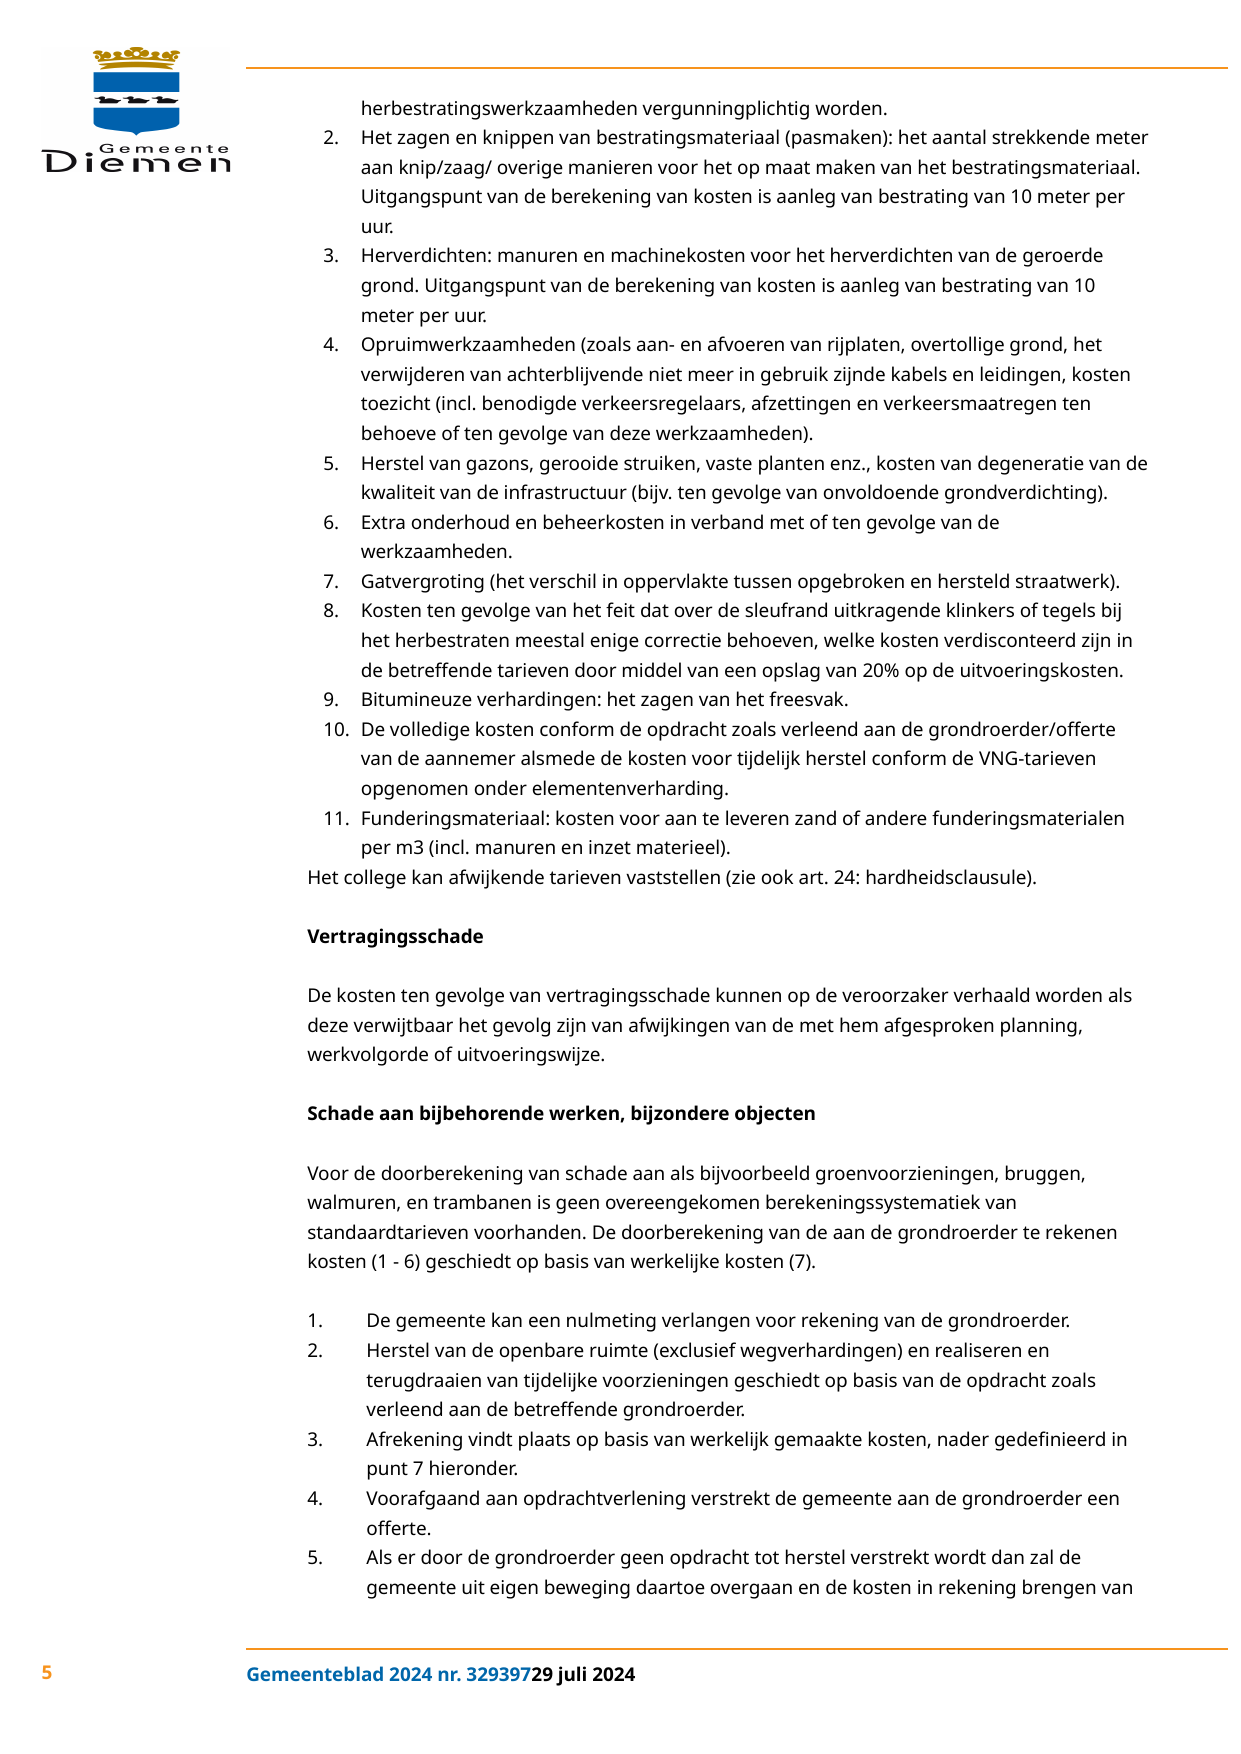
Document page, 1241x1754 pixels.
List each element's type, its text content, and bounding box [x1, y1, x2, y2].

list Bitumineuze verhardingen: het zagen van het freesvak. [323, 686, 1152, 712]
list Vertragingsschade [248, 923, 1152, 949]
list Kosten ten gevolge van het feit dat over de sleufrand uitkragende klinkers of tegels bij het herbestraten meestal enige correctie behoeven, welke kosten verdisconteerd zijn in de betreffende tarieven door middel van een opslag van 20% op de uitvoeringskosten. [323, 598, 1152, 683]
list Herstel van de openbare ruimte (exclusief wegverhardingen) en realiseren en terugdraaien van tijdelijke voorzieningen geschiedt op basis van de opdracht zoals verleend aan de betreffende grondroerder. [307, 1337, 1152, 1422]
list Als er door de grondroerder geen opdracht tot herstel verstrekt wordt dan zal de gemeente uit eigen beweging daartoe overgaan en de kosten in rekening brengen van [307, 1544, 1152, 1600]
picture [41, 47, 231, 172]
list Voor de doorberekening van schade aan als bijvoorbeeld groenvoorzieningen, bruggen, walmuren, en trambanen is geen overeengekomen berekeningssystematiek van standaardtarieven voorhanden. De doorberekening van de aan de grondroerder te rekenen kosten (1 - 6) geschiedt op basis van werkelijke kosten (7). [248, 1160, 1152, 1274]
list Funderingsmateriaal: kosten voor aan te leveren zand of andere funderingsmaterialen per m3 (incl. manuren en inzet materieel). [323, 805, 1152, 860]
list De gemeente kan een nulmeting verlangen voor rekening van de grondroerder. [307, 1308, 1152, 1333]
list De volledige kosten conform de opdracht zoals verleend aan de grondroerder/offerte van de aannemer alsmede de kosten voor tijdelijk herstel conform de VNG-tarieven opgenomen onder elementenverharding. [323, 716, 1152, 801]
list Afrekening vindt plaats op basis van werkelijk gemaakte kosten, nader gedefinieerd in punt 7 hieronder. [307, 1426, 1152, 1481]
list Opruimwerkzaamheden (zoals aan- en afvoeren van rijplaten, overtollige grond, het verwijderen van achterblijvende niet meer in gebruik zijnde kabels en leidingen, kosten toezicht (incl. benodigde verkeersregelaars, afzettingen en verkeersmaatregen ten behoeve of ten gevolge van deze werkzaamheden). [323, 331, 1152, 446]
list Herstel van gazons, gerooide struiken, vaste planten enz., kosten van degeneratie van de kwaliteit van de infrastructuur (bijv. ten gevolge van onvoldoende grondverdichting). [323, 450, 1152, 505]
list Het college kan afwijkende tarieven vaststellen (zie ook art. 24: hardheidsclausule). [248, 864, 1152, 890]
list De kosten ten gevolge van vertragingsschade kunnen op de veroorzaker verhaald worden als deze verwijtbaar het gevolg zijn van afwijkingen van de met hem afgesproken planning, werkvolgorde of uitvoeringswijze. [248, 982, 1152, 1067]
list Extra onderhoud en beheerkosten in verband met of ten gevolge van de werkzaamheden. [323, 509, 1152, 564]
list Het zagen en knippen van bestratingsmateriaal (pasmaken): het aantal strekkende meter aan knip/zaag/ overige manieren voor het op maat maken van het bestratingsmateriaal. Uitgangspunt van de berekening van kosten is aanleg van bestrating van 10 meter per uur. [323, 124, 1152, 239]
list herbestratingswerkzaamheden vergunningplichtig worden. [323, 95, 1152, 121]
list Schade aan bijbehorende werken, bijzondere objecten [248, 1101, 1152, 1126]
list Voorafgaand aan opdrachtverlening verstrekt de gemeente aan de grondroerder een offerte. [307, 1485, 1152, 1541]
list Herverdichten: manuren en machinekosten voor het herverdichten van de geroerde grond. Uitgangspunt van de berekening van kosten is aanleg van bestrating van 10 meter per uur. [323, 243, 1152, 328]
list Gatvergroting (het verschil in oppervlakte tussen opgebroken en hersteld straatwerk). [323, 568, 1152, 594]
